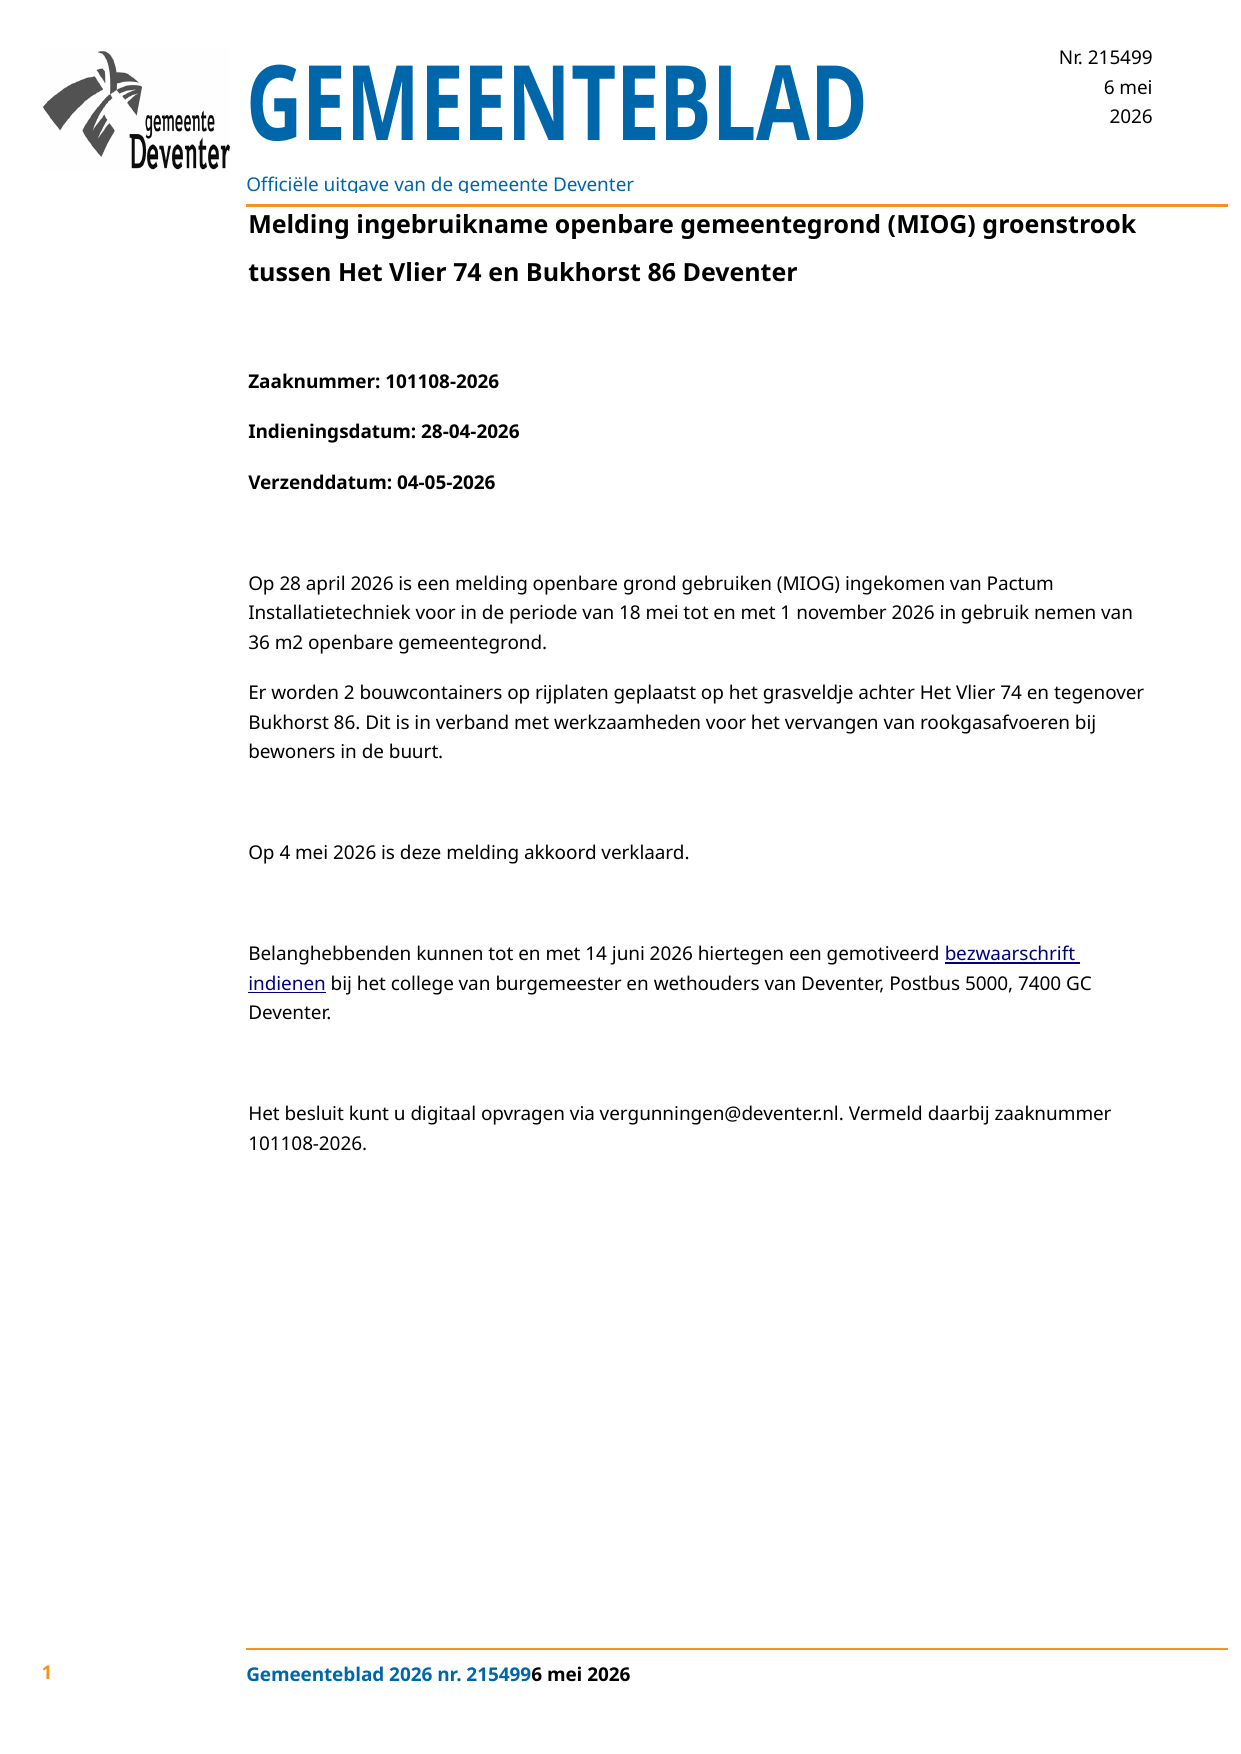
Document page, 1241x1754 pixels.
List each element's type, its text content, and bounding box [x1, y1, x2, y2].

text Op 4 mei 2026 is deze melding akkoord verklaard. [248, 839, 1152, 865]
text Indieningsdatum: 28-04-2026 [248, 419, 1152, 444]
text Verzenddatum: 04-05-2026 [248, 469, 1152, 495]
text Zaaknummer: 101108-2026 [248, 368, 1152, 394]
text Het besluit kunt u digitaal opvragen via vergunningen@deventer.nl. Vermeld daarbij zaaknummer 101108-2026. [248, 1100, 1152, 1156]
picture [41, 47, 231, 172]
text Er worden 2 bouwcontainers op rijplaten geplaatst op het grasveldje achter Het Vlier 74 en tegenover Bukhorst 86. Dit is in verband met werkzaamheden voor het vervangen van rookgasafvoeren bij bewoners in de buurt. [248, 679, 1152, 764]
text Melding ingebruikname openbare gemeentegrond (MIOG) groenstrook tussen Het Vlier 74 en Bukhorst 86 Deventer [248, 207, 1152, 288]
text Belanghebbenden kunnen tot en met 14 juni 2026 hiertegen een gemotiveerd bezwaarschrift indienen bij het college van burgemeester en wethouders van Deventer, Postbus 5000, 7400 GC Deventer. [248, 940, 1152, 1025]
text Op 28 april 2026 is een melding openbare grond gebruiken (MIOG) ingekomen van Pactum Installatietechniek voor in de periode van 18 mei tot en met 1 november 2026 in gebruik nemen van 36 m2 openbare gemeentegrond. [248, 570, 1152, 655]
